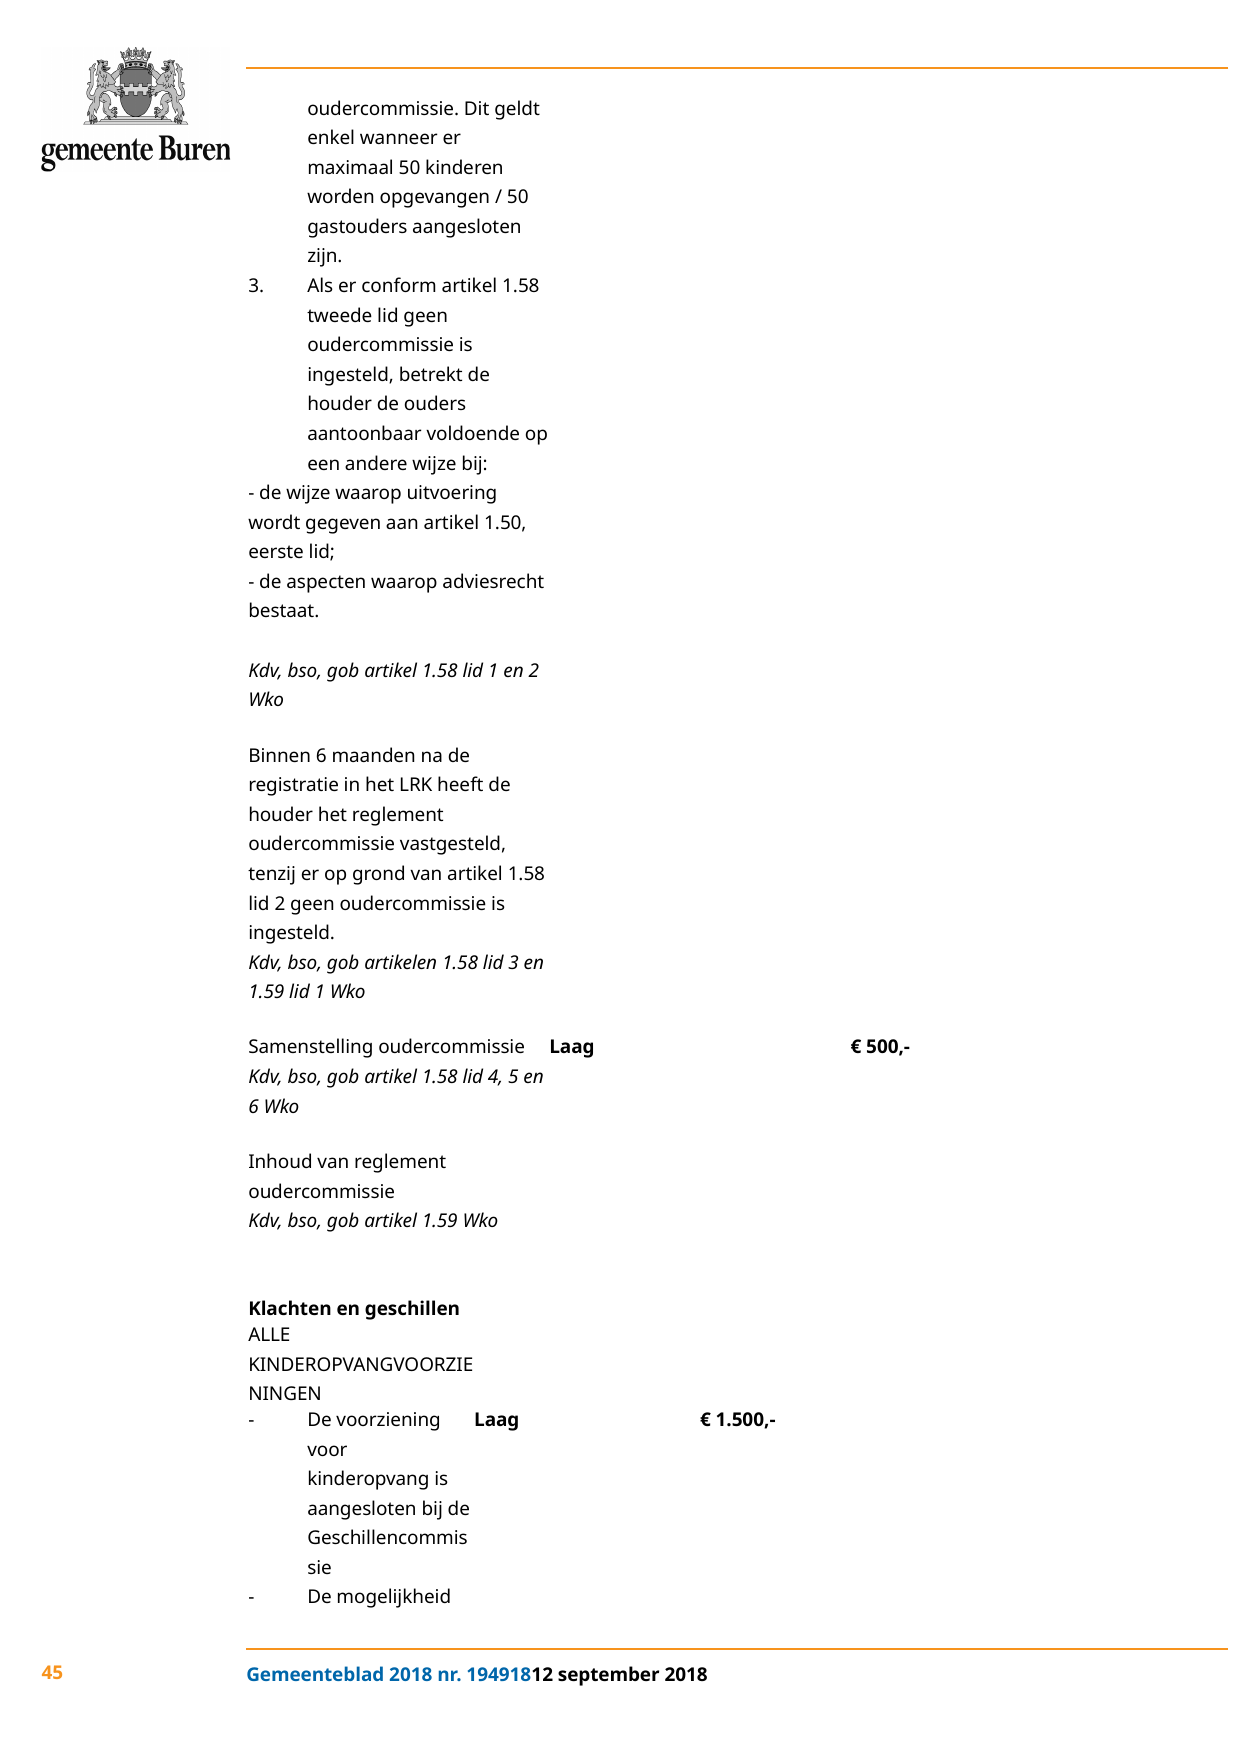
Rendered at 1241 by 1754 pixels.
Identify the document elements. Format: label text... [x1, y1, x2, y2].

table_cell De voorziening voor kinderopvang is aangesloten bij de Geschillencommissie De mogelijkheid [248, 1406, 474, 1609]
table_cell Laag [549, 1034, 850, 1148]
table_header Klachten en geschillen [248, 1296, 474, 1321]
table_cell Laag [474, 1406, 700, 1609]
table_cell oudercommissie. Dit geldt enkel wanneer er maximaal 50 kinderen worden opgevangen / 50 gastouders aangesloten zijn. Als er conform artikel 1.58 tweede lid geen oudercommissie is ingesteld, betrekt de houder de ouders aantoonbaar voldoende op een andere wijze bij: - de wijze waarop uitvoering wordt gegeven aan artikel 1.50, eerste lid; - de aspecten waarop adviesrecht bestaat. Kdv, bso, gob artikel 1.58 lid 1 en 2 Wko [248, 95, 549, 742]
table_cell Binnen 6 maanden na de registratie in het LRK heeft de houder het reglement oudercommissie vastgesteld, tenzij er op grond van artikel 1.58 lid 2 geen oudercommissie is ingesteld. Kdv, bso, gob artikelen 1.58 lid 3 en 1.59 lid 1 Wko [248, 742, 549, 1034]
picture [41, 47, 231, 172]
table_cell € 500,- [850, 1034, 1152, 1148]
table_cell Samenstelling oudercommissie Kdv, bso, gob artikel 1.58 lid 4, 5 en 6 Wko [248, 1034, 549, 1148]
table_cell [850, 95, 1152, 742]
table_cell Inhoud van reglement oudercommissie Kdv, bso, gob artikel 1.59 Wko [248, 1148, 549, 1263]
table_cell ALLE KINDEROPVANGVOORZIENINGEN [248, 1321, 474, 1406]
table_cell € 1.500,- [700, 1406, 926, 1609]
table_cell [926, 1406, 1152, 1609]
table_cell [549, 95, 850, 742]
